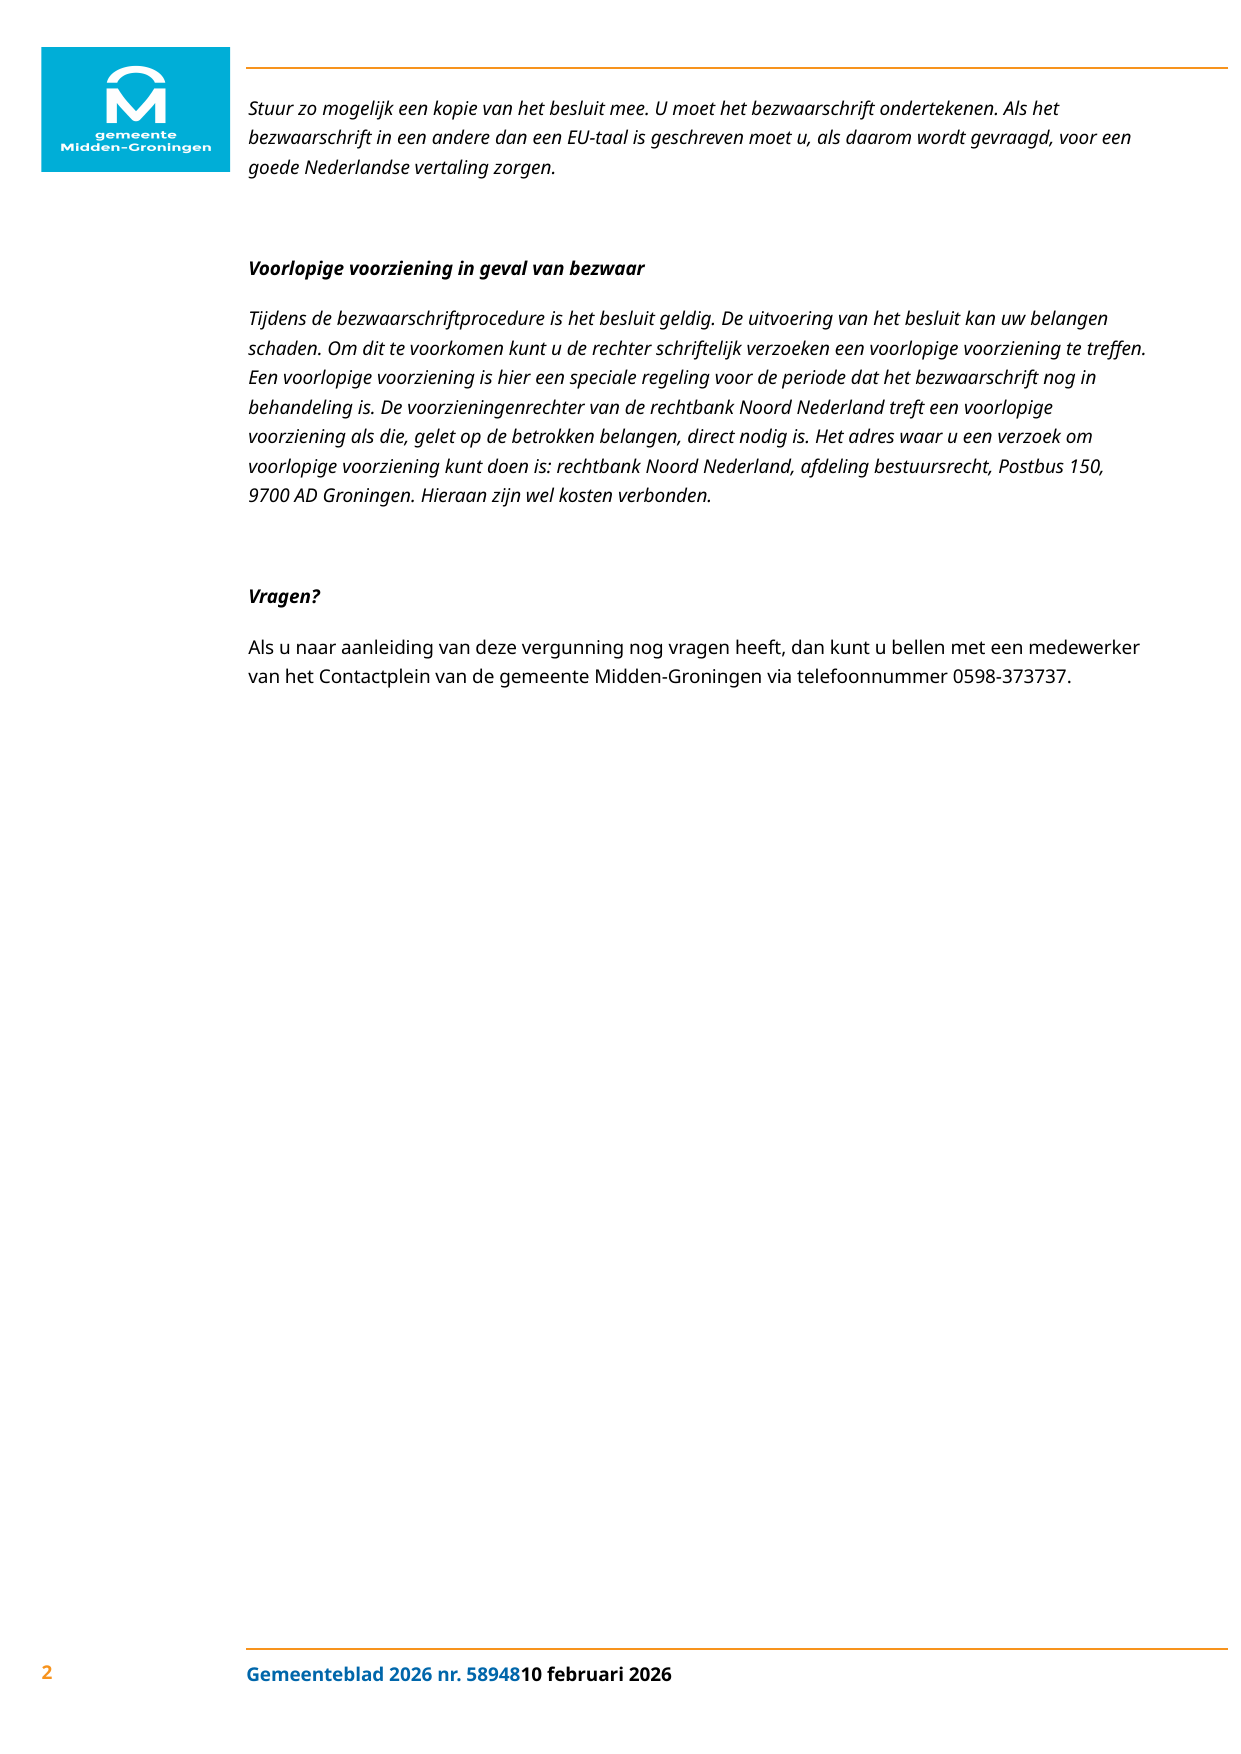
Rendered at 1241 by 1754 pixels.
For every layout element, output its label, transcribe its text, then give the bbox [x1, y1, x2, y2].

text Tijdens de bezwaarschriftprocedure is het besluit geldig. De uitvoering van het besluit kan uw belangen schaden. Om dit te voorkomen kunt u de rechter schriftelijk verzoeken een voorlopige voorziening te treffen. Een voorlopige voorziening is hier een speciale regeling voor de periode dat het bezwaarschrift nog in behandeling is. De voorzieningenrechter van de rechtbank Noord Nederland treft een voorlopige voorziening als die, gelet op de betrokken belangen, direct nodig is. Het adres waar u een verzoek om voorlopige voorziening kunt doen is: rechtbank Noord Nederland, afdeling bestuursrecht, Postbus 150, 9700 AD Groningen. Hieraan zijn wel kosten verbonden. [248, 305, 1152, 508]
picture [184, 146, 190, 153]
text Als u naar aanleiding van deze vergunning nog vragen heeft, dan kunt u bellen met een medewerker van het Contactplein van de gemeente Midden-Groningen via telefoonnummer 0598-373737. [248, 634, 1152, 689]
text Stuur zo mogelijk een kopie van het besluit mee. U moet het bezwaarschrift ondertekenen. Als het bezwaarschrift in een andere dan een EU-taal is geschreven moet u, als daarom wordt gevraagd, voor een goede Nederlandse vertaling zorgen. [248, 95, 1152, 180]
text Vragen? [248, 583, 1152, 609]
picture [108, 66, 164, 82]
text Voorlopige voorziening in geval van bezwaar [248, 255, 1152, 281]
picture [107, 89, 165, 122]
